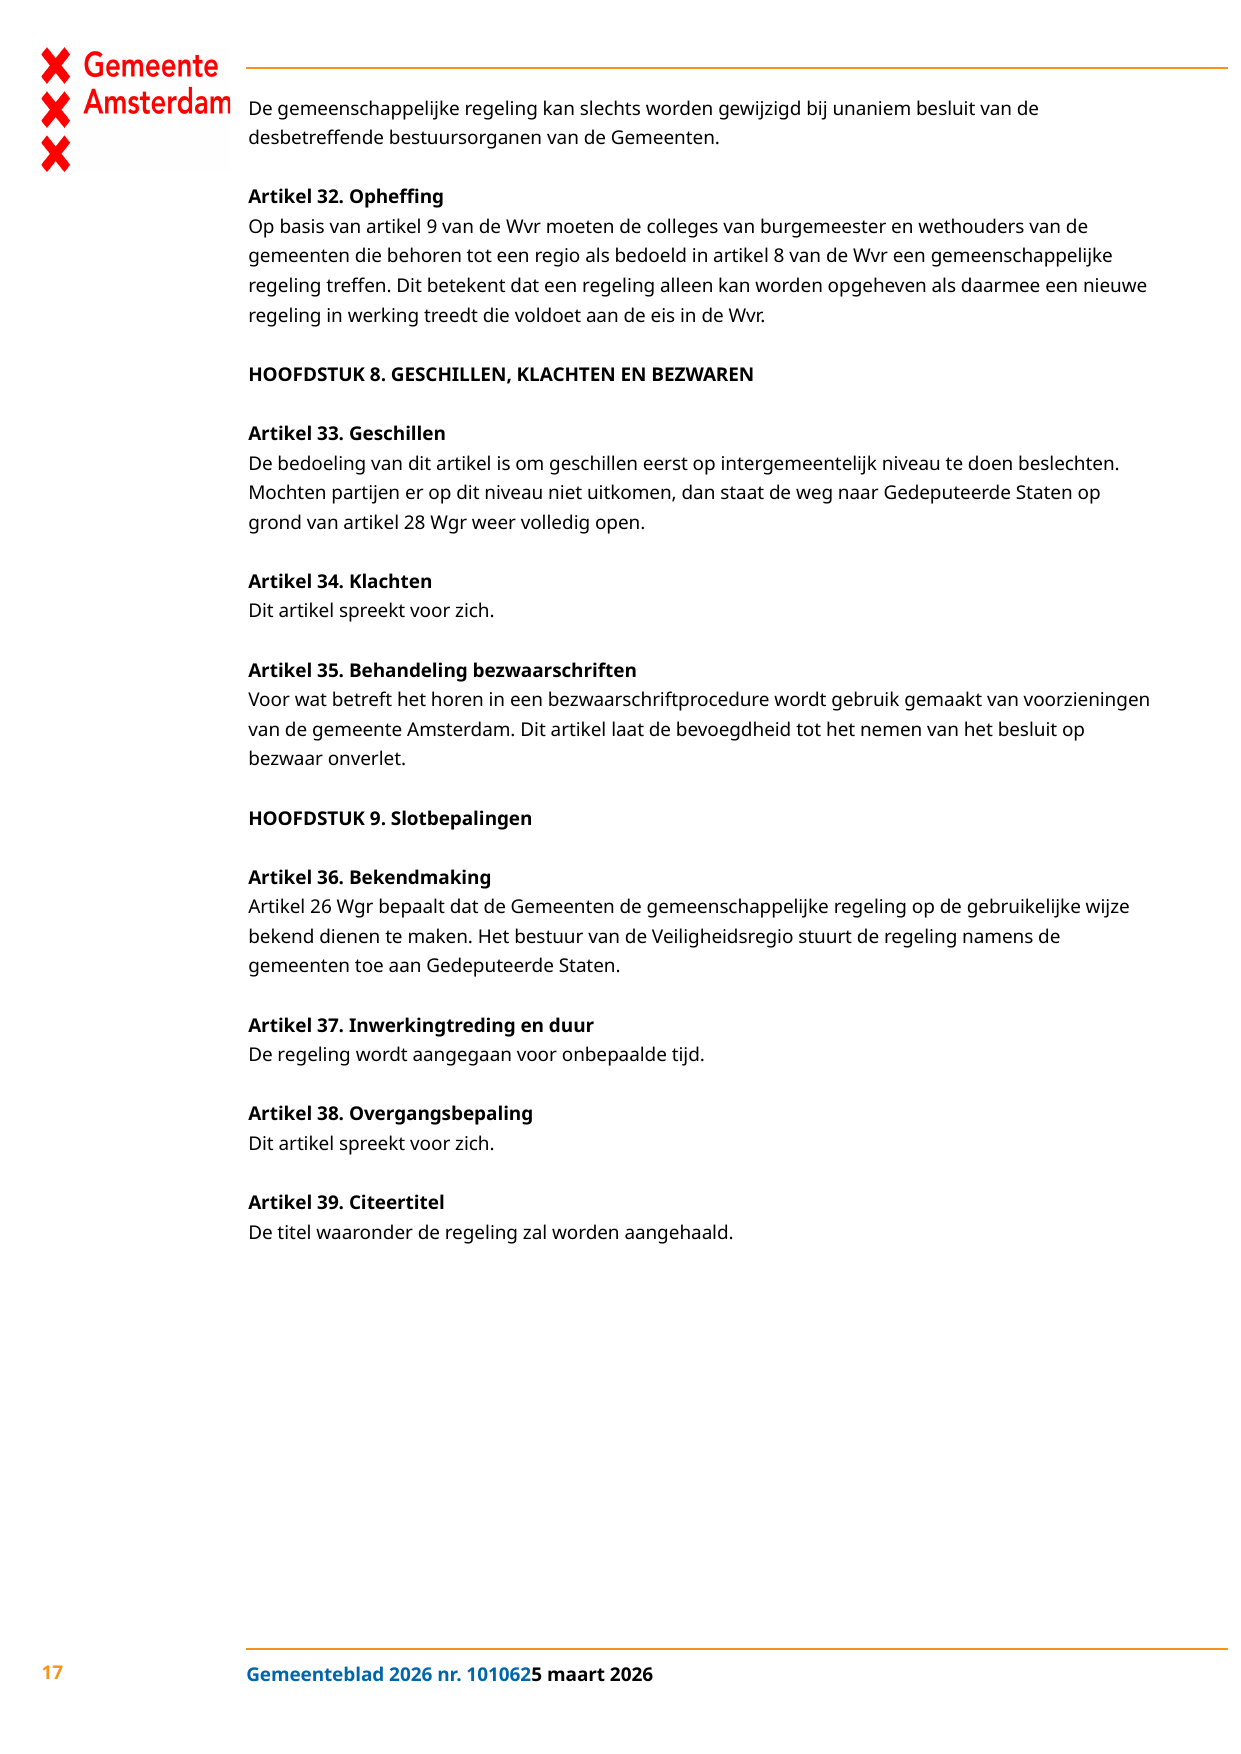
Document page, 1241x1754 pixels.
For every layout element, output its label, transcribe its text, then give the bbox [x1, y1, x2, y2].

text De regeling wordt aangegaan voor onbepaalde tijd. [248, 1041, 1152, 1067]
text HOOFDSTUK 8. GESCHILLEN, KLACHTEN EN BEZWAREN [248, 361, 1152, 387]
text Dit artikel spreekt voor zich. [248, 598, 1152, 623]
text Artikel 32. Opheffing [248, 183, 1152, 209]
text Artikel 35. Behandeling bezwaarschriften [248, 657, 1152, 683]
text De bedoeling van dit artikel is om geschillen eerst op intergemeentelijk niveau te doen beslechten. Mochten partijen er op dit niveau niet uitkomen, dan staat de weg naar Gedeputeerde Staten op grond van artikel 28 Wgr weer volledig open. [248, 450, 1152, 535]
text Artikel 33. Geschillen [248, 420, 1152, 446]
text HOOFDSTUK 9. Slotbepalingen [248, 805, 1152, 831]
text Artikel 38. Overgangsbepaling [248, 1101, 1152, 1126]
text Artikel 39. Citeertitel [248, 1189, 1152, 1215]
text Dit artikel spreekt voor zich. [248, 1130, 1152, 1156]
text Artikel 34. Klachten [248, 568, 1152, 594]
picture [41, 47, 231, 172]
text Artikel 26 Wgr bepaalt dat de Gemeenten de gemeenschappelijke regeling op de gebruikelijke wijze bekend dienen te maken. Het bestuur van de Veiligheidsregio stuurt de regeling namens de gemeenten toe aan Gedeputeerde Staten. [248, 893, 1152, 978]
text De titel waaronder de regeling zal worden aangehaald. [248, 1219, 1152, 1245]
text De gemeenschappelijke regeling kan slechts worden gewijzigd bij unaniem besluit van de desbetreffende bestuursorganen van de Gemeenten. [248, 95, 1152, 150]
text Voor wat betreft het horen in een bezwaarschriftprocedure wordt gebruik gemaakt van voorzieningen van de gemeente Amsterdam. Dit artikel laat de bevoegdheid tot het nemen van het besluit op bezwaar onverlet. [248, 686, 1152, 771]
text Artikel 36. Bekendmaking [248, 864, 1152, 890]
text Artikel 37. Inwerkingtreding en duur [248, 1012, 1152, 1038]
text Op basis van artikel 9 van de Wvr moeten de colleges van burgemeester en wethouders van de gemeenten die behoren tot een regio als bedoeld in artikel 8 van de Wvr een gemeenschappelijke regeling treffen. Dit betekent dat een regeling alleen kan worden opgeheven als daarmee een nieuwe regeling in werking treedt die voldoet aan de eis in de Wvr. [248, 213, 1152, 328]
